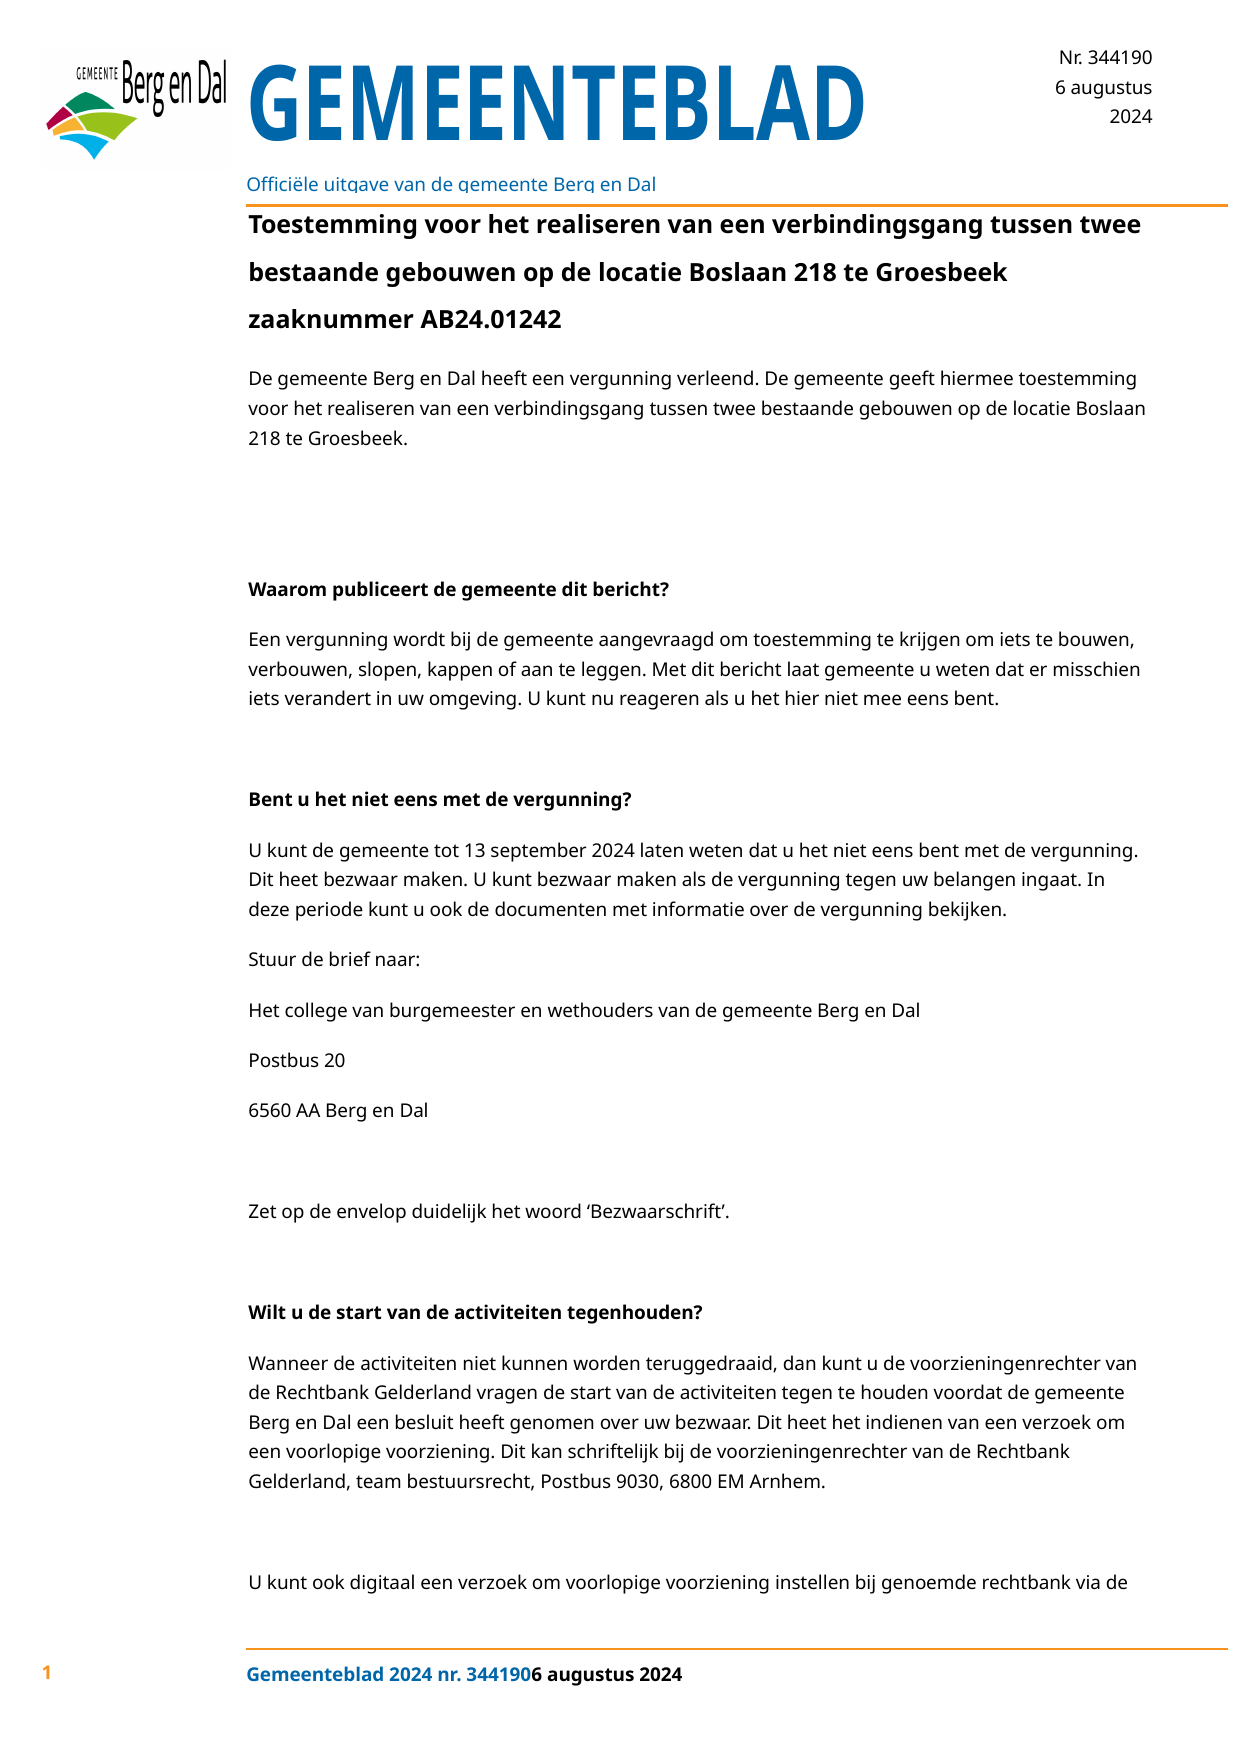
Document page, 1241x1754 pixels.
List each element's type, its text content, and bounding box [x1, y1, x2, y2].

text Een vergunning wordt bij de gemeente aangevraagd om toestemming te krijgen om iets te bouwen, verbouwen, slopen, kappen of aan te leggen. Met dit bericht laat gemeente u weten dat er misschien iets verandert in uw omgeving. U kunt nu reageren als u het hier niet mee eens bent. [248, 626, 1152, 711]
text Bent u het niet eens met de vergunning? [248, 786, 1152, 812]
text Wanneer de activiteiten niet kunnen worden teruggedraaid, dan kunt u de voorzieningenrechter van de Rechtbank Gelderland vragen de start van de activiteiten tegen te houden voordat de gemeente Berg en Dal een besluit heeft genomen over uw bezwaar. Dit heet het indienen van een verzoek om een voorlopige voorziening. Dit kan schriftelijk bij de voorzieningenrechter van de Rechtbank Gelderland, team bestuursrecht, Postbus 9030, 6800 EM Arnhem. [248, 1350, 1152, 1494]
text Postbus 20 [248, 1047, 1152, 1073]
text U kunt ook digitaal een verzoek om voorlopige voorziening instellen bij genoemde rechtbank via de [248, 1569, 1152, 1594]
text 6560 AA Berg en Dal [248, 1098, 1152, 1123]
text Wilt u de start van de activiteiten tegenhouden? [248, 1299, 1152, 1325]
text De gemeente Berg en Dal heeft een vergunning verleend. De gemeente geeft hiermee toestemming voor het realiseren van een verbindingsgang tussen twee bestaande gebouwen op de locatie Boslaan 218 te Groesbeek. [248, 366, 1152, 450]
text Zet op de envelop duidelijk het woord ‘Bezwaarschrift’. [248, 1198, 1152, 1224]
text Waarom publiceert de gemeente dit bericht? [248, 576, 1152, 602]
text U kunt de gemeente tot 13 september 2024 laten weten dat u het niet eens bent met de vergunning. Dit heet bezwaar maken. U kunt bezwaar maken als de vergunning tegen uw belangen ingaat. In deze periode kunt u ook de documenten met informatie over de vergunning bekijken. [248, 837, 1152, 922]
text Toestemming voor het realiseren van een verbindingsgang tussen twee bestaande gebouwen op de locatie Boslaan 218 te Groesbeek zaaknummer AB24.01242 [248, 207, 1152, 336]
text Het college van burgemeester en wethouders van de gemeente Berg en Dal [248, 997, 1152, 1022]
text Stuur de brief naar: [248, 946, 1152, 972]
picture [41, 47, 231, 172]
